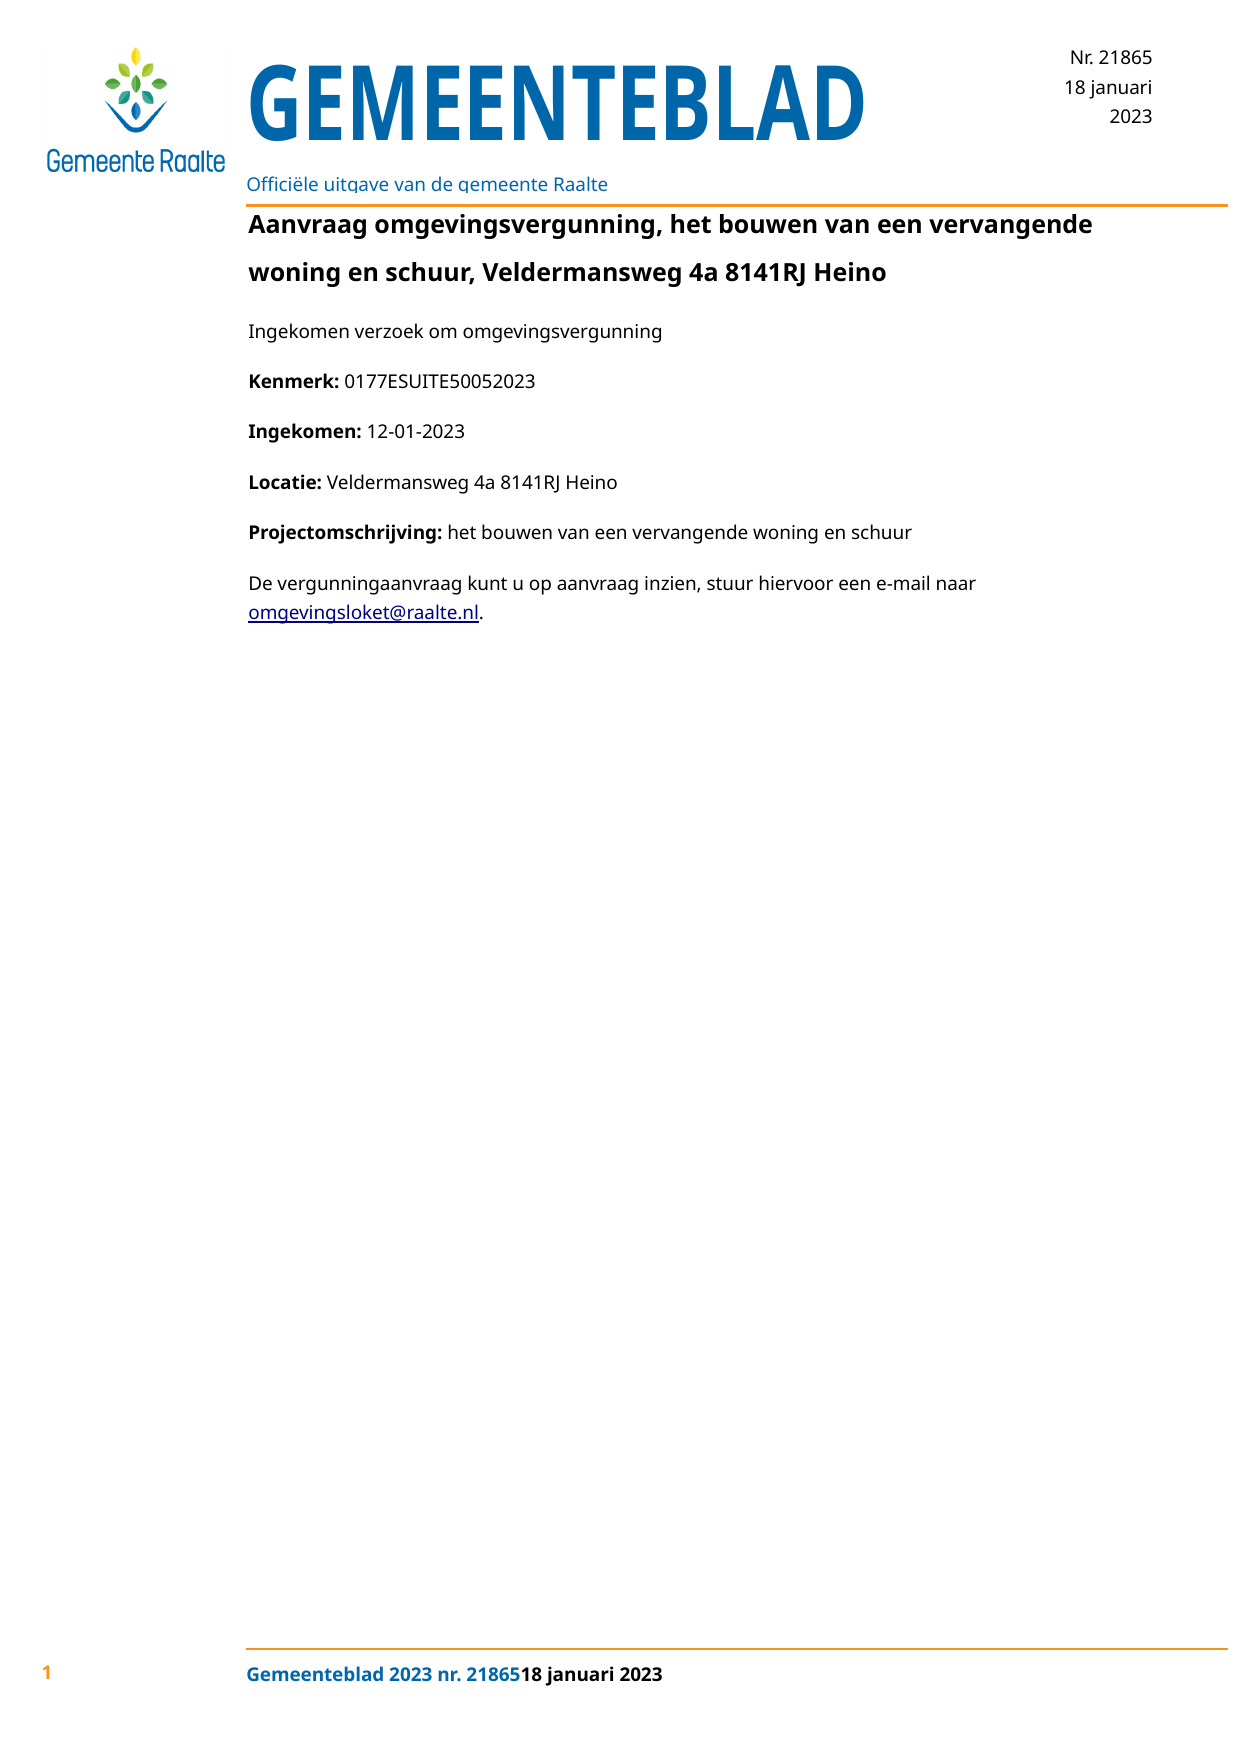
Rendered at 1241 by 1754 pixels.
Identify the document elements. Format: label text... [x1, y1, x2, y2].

text De vergunningaanvraag kunt u op aanvraag inzien, stuur hiervoor een e-mail naar omgevingsloket@raalte.nl. [248, 570, 1152, 625]
picture [41, 47, 231, 172]
text Kenmerk: 0177ESUITE50052023 [248, 368, 1152, 394]
text Aanvraag omgevingsvergunning, het bouwen van een vervangende woning en schuur, Veldermansweg 4a 8141RJ Heino [248, 207, 1152, 288]
text Locatie: Veldermansweg 4a 8141RJ Heino [248, 469, 1152, 495]
text Ingekomen: 12-01-2023 [248, 419, 1152, 444]
text Projectomschrijving: het bouwen van een vervangende woning en schuur [248, 519, 1152, 545]
text Ingekomen verzoek om omgevingsvergunning [248, 318, 1152, 344]
